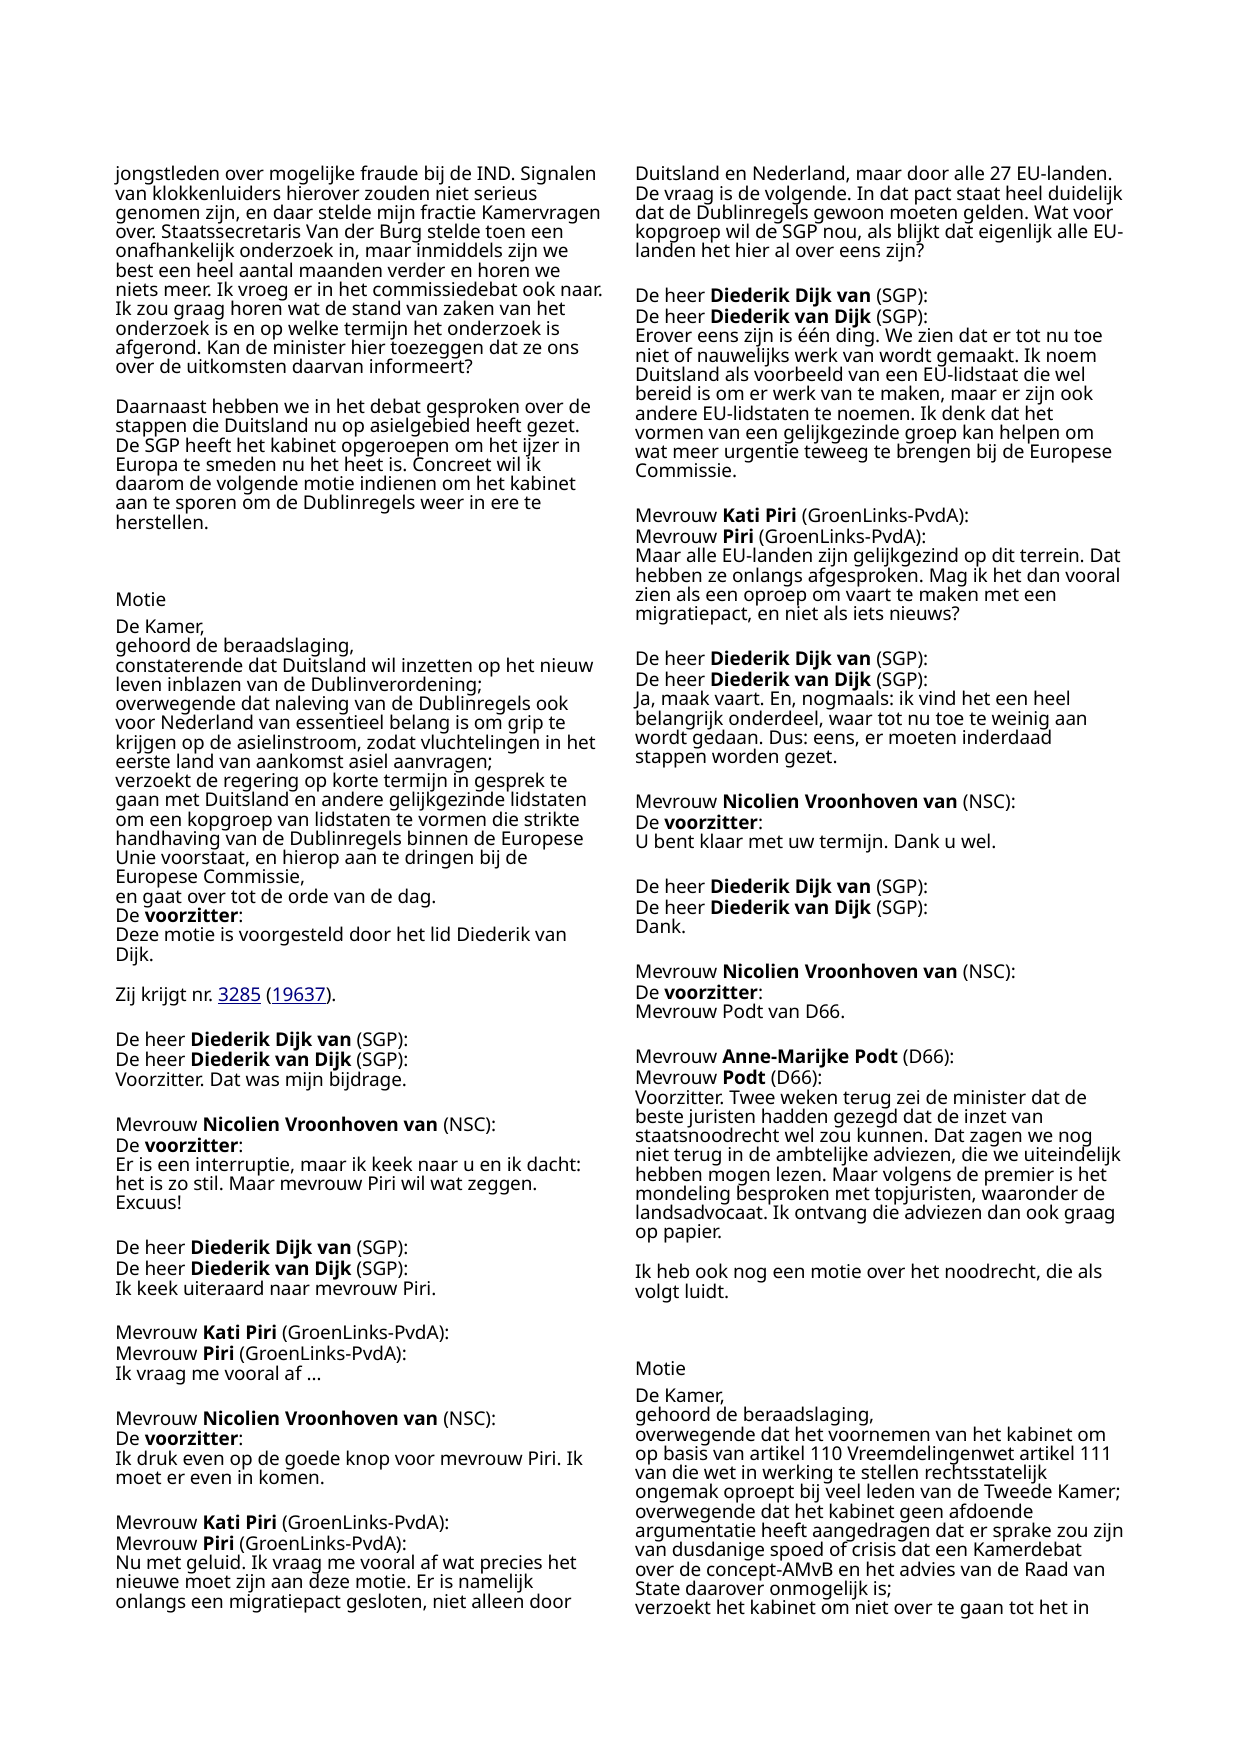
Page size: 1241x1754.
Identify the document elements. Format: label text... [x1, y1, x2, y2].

text Erover eens zijn is één ding. We zien dat er tot nu toe niet of nauwelijks werk van wordt gemaakt. Ik noem Duitsland als voorbeeld van een EU-lidstaat die wel bereid is om er werk van te maken, maar er zijn ook andere EU-lidstaten te noemen. Ik denk dat het vormen van een gelijkgezinde groep kan helpen om wat meer urgentie teweeg te brengen bij de Europese Commissie. [635, 327, 1125, 482]
text Ik heb ook nog een motie over het noodrecht, die als volgt luidt. [635, 1263, 1125, 1302]
text De heer Diederik van Dijk (SGP): [115, 1051, 605, 1071]
text jongstleden over mogelijke fraude bij de IND. Signalen van klokkenluiders hierover zouden niet serieus genomen zijn, en daar stelde mijn fractie Kamervragen over. Staatssecretaris Van der Burg stelde toen een onafhankelijk onderzoek in, maar inmiddels zijn we best een heel aantal maanden verder en horen we niets meer. Ik vroeg er in het commissiedebat ook naar. Ik zou graag horen wat de stand van zaken van het onderzoek is en op welke termijn het onderzoek is afgerond. Kan de minister hier toezeggen dat ze ons over de uitkomsten daarvan informeert? [115, 165, 605, 377]
text en gaat over tot de orde van de dag. [115, 888, 605, 907]
text gehoord de beraadslaging, [115, 637, 605, 657]
text overwegende dat het voornemen van het kabinet om op basis van artikel 110 Vreemdelingenwet artikel 111 van die wet in werking te stellen rechtsstatelijk ongemak oproept bij veel leden van de Tweede Kamer; [635, 1426, 1125, 1503]
text De heer Diederik Dijk van (SGP): [115, 1026, 605, 1051]
text Motie [115, 586, 605, 612]
text Voorzitter. Dat was mijn bijdrage. [115, 1071, 605, 1090]
text Nu met geluid. Ik vraag me vooral af wat precies het nieuwe moet zijn aan deze motie. Er is namelijk onlangs een migratiepact gesloten, niet alleen door [115, 1554, 605, 1612]
text De heer Diederik van Dijk (SGP): [115, 1260, 605, 1279]
text De voorzitter: [635, 984, 1125, 1003]
text De heer Diederik Dijk van (SGP): [635, 282, 1125, 308]
text Mevrouw Nicolien Vroonhoven van (NSC): [115, 1405, 605, 1430]
text De heer Diederik Dijk van (SGP): [635, 645, 1125, 671]
text De heer Diederik van Dijk (SGP): [635, 899, 1125, 918]
text De heer Diederik Dijk van (SGP): [635, 873, 1125, 899]
text Ik vraag me vooral af … [115, 1364, 605, 1384]
text Maar alle EU-landen zijn gelijkgezind op dit terrein. Dat hebben ze onlangs afgesproken. Mag ik het dan vooral zien als een oproep om vaart te maken met een migratiepact, en niet als iets nieuws? [635, 547, 1125, 624]
text Er is een interruptie, maar ik keek naar u en ik dacht: het is zo stil. Maar mevrouw Piri wil wat zeggen. Excuus! [115, 1156, 605, 1214]
text Mevrouw Nicolien Vroonhoven van (NSC): [635, 958, 1125, 984]
text Voorzitter. Twee weken terug zei de minister dat de beste juristen hadden gezegd dat de inzet van staatsnoodrecht wel zou kunnen. Dat zagen we nog niet terug in de ambtelijke adviezen, die we uiteindelijk hebben mogen lezen. Maar volgens de premier is het mondeling besproken met topjuristen, waaronder de landsadvocaat. Ik ontvang die adviezen dan ook graag op papier. [635, 1089, 1125, 1243]
text U bent klaar met uw termijn. Dank u wel. [635, 833, 1125, 853]
text Mevrouw Anne-Marijke Podt (D66): [635, 1044, 1125, 1069]
text gehoord de beraadslaging, [635, 1406, 1125, 1426]
text Deze motie is voorgesteld door het lid Diederik van Dijk. [115, 926, 605, 965]
text De heer Diederik van Dijk (SGP): [635, 671, 1125, 690]
text Mevrouw Podt van D66. [635, 1003, 1125, 1023]
text Mevrouw Nicolien Vroonhoven van (NSC): [115, 1111, 605, 1137]
text Ja, maak vaart. En, nogmaals: ik vind het een heel belangrijk onderdeel, waar tot nu toe te weinig aan wordt gedaan. Dus: eens, er moeten inderdaad stappen worden gezet. [635, 690, 1125, 767]
text Mevrouw Piri (GroenLinks-PvdA): [115, 1345, 605, 1364]
text verzoekt het kabinet om niet over te gaan tot het in [635, 1599, 1125, 1618]
text Dank. [635, 918, 1125, 938]
text Mevrouw Piri (GroenLinks-PvdA): [115, 1535, 605, 1554]
text overwegende dat naleving van de Dublinregels ook voor Nederland van essentieel belang is om grip te krijgen op de asielinstroom, zodat vluchtelingen in het eerste land van aankomst asiel aanvragen; [115, 695, 605, 772]
text De voorzitter: [115, 1430, 605, 1450]
text Zij krijgt nr. 3285 (19637). [115, 986, 605, 1005]
text De Kamer, [115, 618, 605, 637]
text overwegende dat het kabinet geen afdoende argumentatie heeft aangedragen dat er sprake zou zijn van dusdanige spoed of crisis dat een Kamerdebat over de concept-AMvB en het advies van de Raad van State daarover onmogelijk is; [635, 1503, 1125, 1599]
text constaterende dat Duitsland wil inzetten op het nieuw leven inblazen van de Dublinverordening; [115, 657, 605, 695]
text Motie [635, 1356, 1125, 1381]
text Mevrouw Podt (D66): [635, 1069, 1125, 1089]
text Duitsland en Nederland, maar door alle 27 EU-landen. De vraag is de volgende. In dat pact staat heel duidelijk dat de Dublinregels gewoon moeten gelden. Wat voor kopgroep wil de SGP nou, als blijkt dat eigenlijk alle EU-landen het hier al over eens zijn? [635, 165, 1125, 262]
text Mevrouw Kati Piri (GroenLinks-PvdA): [635, 502, 1125, 528]
text De heer Diederik Dijk van (SGP): [115, 1234, 605, 1260]
text De voorzitter: [115, 1137, 605, 1156]
text De heer Diederik van Dijk (SGP): [635, 308, 1125, 327]
text De voorzitter: [115, 907, 605, 926]
text Mevrouw Piri (GroenLinks-PvdA): [635, 528, 1125, 547]
text Mevrouw Kati Piri (GroenLinks-PvdA): [115, 1509, 605, 1535]
text Daarnaast hebben we in het debat gesproken over de stappen die Duitsland nu op asielgebied heeft gezet. De SGP heeft het kabinet opgeroepen om het ijzer in Europa te smeden nu het heet is. Concreet wil ik daarom de volgende motie indienen om het kabinet aan te sporen om de Dublinregels weer in ere te herstellen. [115, 398, 605, 533]
text Mevrouw Kati Piri (GroenLinks-PvdA): [115, 1319, 605, 1345]
text Ik keek uiteraard naar mevrouw Piri. [115, 1279, 605, 1299]
text Mevrouw Nicolien Vroonhoven van (NSC): [635, 788, 1125, 814]
text verzoekt de regering op korte termijn in gesprek te gaan met Duitsland en andere gelijkgezinde lidstaten om een kopgroep van lidstaten te vormen die strikte handhaving van de Dublinregels binnen de Europese Unie voorstaat, en hierop aan te dringen bij de Europese Commissie, [115, 772, 605, 888]
text De voorzitter: [635, 814, 1125, 833]
text Ik druk even op de goede knop voor mevrouw Piri. Ik moet er even in komen. [115, 1450, 605, 1488]
text De Kamer, [635, 1387, 1125, 1406]
